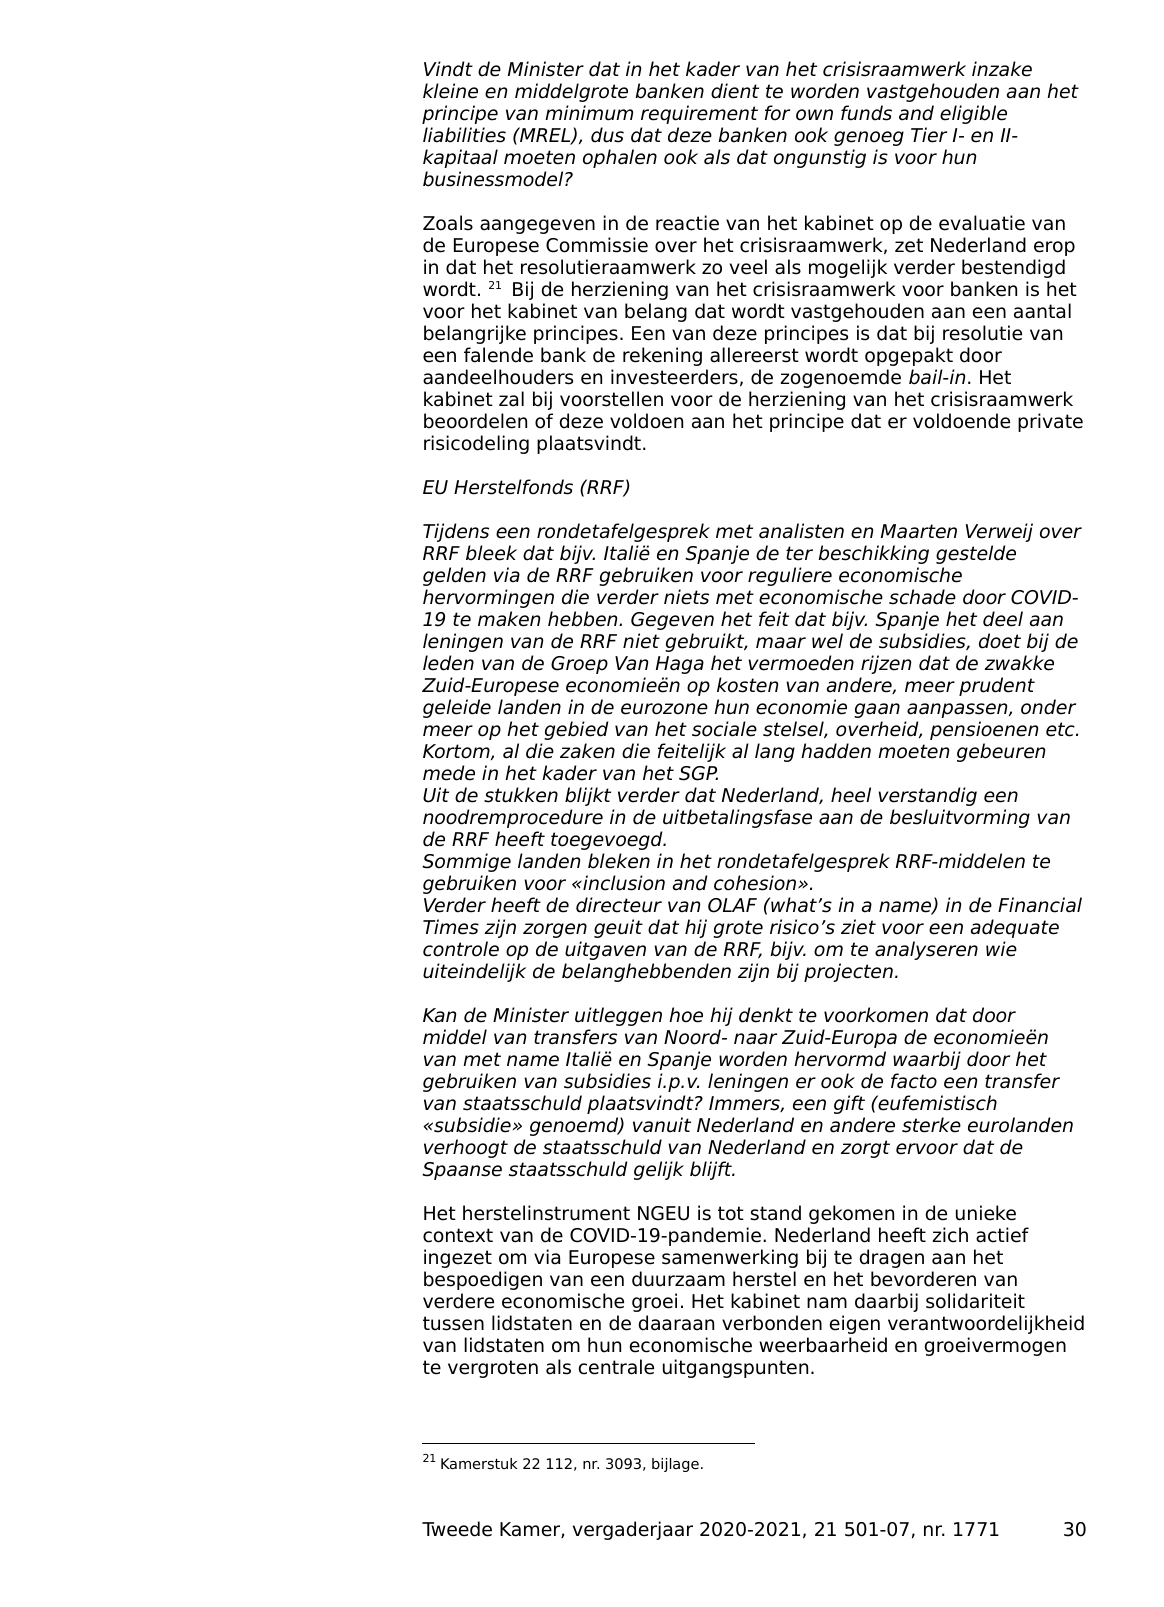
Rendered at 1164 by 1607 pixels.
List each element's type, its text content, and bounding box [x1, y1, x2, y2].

text Verder heeft de directeur van OLAF (what’s in a name) in de Financial Times zijn zorgen geuit dat hij grote risico’s ziet voor een adequate controle op de uitgaven van de RRF, bijv. om te analyseren wie uiteindelijk de belanghebbenden zijn bij projecten. [422, 895, 1087, 983]
text Uit de stukken blijkt verder dat Nederland, heel verstandig een noodremprocedure in de uitbetalingsfase aan de besluitvorming van de RRF heeft toegevoegd. [422, 785, 1087, 851]
text Kan de Minister uitleggen hoe hij denkt te voorkomen dat door middel van transfers van Noord- naar Zuid-Europa de economieën van met name Italië en Spanje worden hervormd waarbij door het gebruiken van subsidies i.p.v. leningen er ook de facto een transfer van staatsschuld plaatsvindt? Immers, een gift (eufemistisch «subsidie» genoemd) vanuit Nederland en andere sterke eurolanden verhoogt de staatsschuld van Nederland en zorgt ervoor dat de Spaanse staatsschuld gelijk blijft. [422, 1005, 1087, 1181]
text Kamerstuk 22 112, nr. 3093, bijlage. [422, 1452, 1087, 1474]
text Zoals aangegeven in de reactie van het kabinet op de evaluatie van de Europese Commissie over het crisisraamwerk, zet Nederland erop in dat het resolutieraamwerk zo veel als mogelijk verder bestendigd wordt. Bij de herziening van het crisisraamwerk voor banken is het voor het kabinet van belang dat wordt vastgehouden aan een aantal belangrijke principes. Een van deze principes is dat bij resolutie van een falende bank de rekening allereerst wordt opgepakt door aandeelhouders en investeerders, de zogenoemde bail-in. Het kabinet zal bij voorstellen voor de herziening van het crisisraamwerk beoordelen of deze voldoen aan het principe dat er voldoende private risicodeling plaatsvindt. [422, 213, 1087, 455]
subtitle EU Herstelfonds (RRF) [422, 477, 1087, 499]
text Tijdens een rondetafelgesprek met analisten en Maarten Verweij over RRF bleek dat bijv. Italië en Spanje de ter beschikking gestelde gelden via de RRF gebruiken voor reguliere economische hervormingen die verder niets met economische schade door COVID-19 te maken hebben. Gegeven het feit dat bijv. Spanje het deel aan leningen van de RRF niet gebruikt, maar wel de subsidies, doet bij de leden van de Groep Van Haga het vermoeden rijzen dat de zwakke Zuid-Europese economieën op kosten van andere, meer prudent geleide landen in de eurozone hun economie gaan aanpassen, onder meer op het gebied van het sociale stelsel, overheid, pensioenen etc. Kortom, al die zaken die feitelijk al lang hadden moeten gebeuren mede in het kader van het SGP. [422, 521, 1087, 785]
text Het herstelinstrument NGEU is tot stand gekomen in de unieke context van de COVID-19-pandemie. Nederland heeft zich actief ingezet om via Europese samenwerking bij te dragen aan het bespoedigen van een duurzaam herstel en het bevorderen van verdere economische groei. Het kabinet nam daarbij solidariteit tussen lidstaten en de daaraan verbonden eigen verantwoordelijkheid van lidstaten om hun economische weerbaarheid en groeivermogen te vergroten als centrale uitgangspunten. [422, 1203, 1087, 1379]
text Sommige landen bleken in het rondetafelgesprek RRF-middelen te gebruiken voor «inclusion and cohesion». [422, 851, 1087, 895]
subtitle Vindt de Minister dat in het kader van het crisisraamwerk inzake kleine en middelgrote banken dient te worden vastgehouden aan het principe van minimum requirement for own funds and eligible liabilities (MREL), dus dat deze banken ook genoeg Tier I- en II-kapitaal moeten ophalen ook als dat ongunstig is voor hun businessmodel? [422, 59, 1087, 191]
